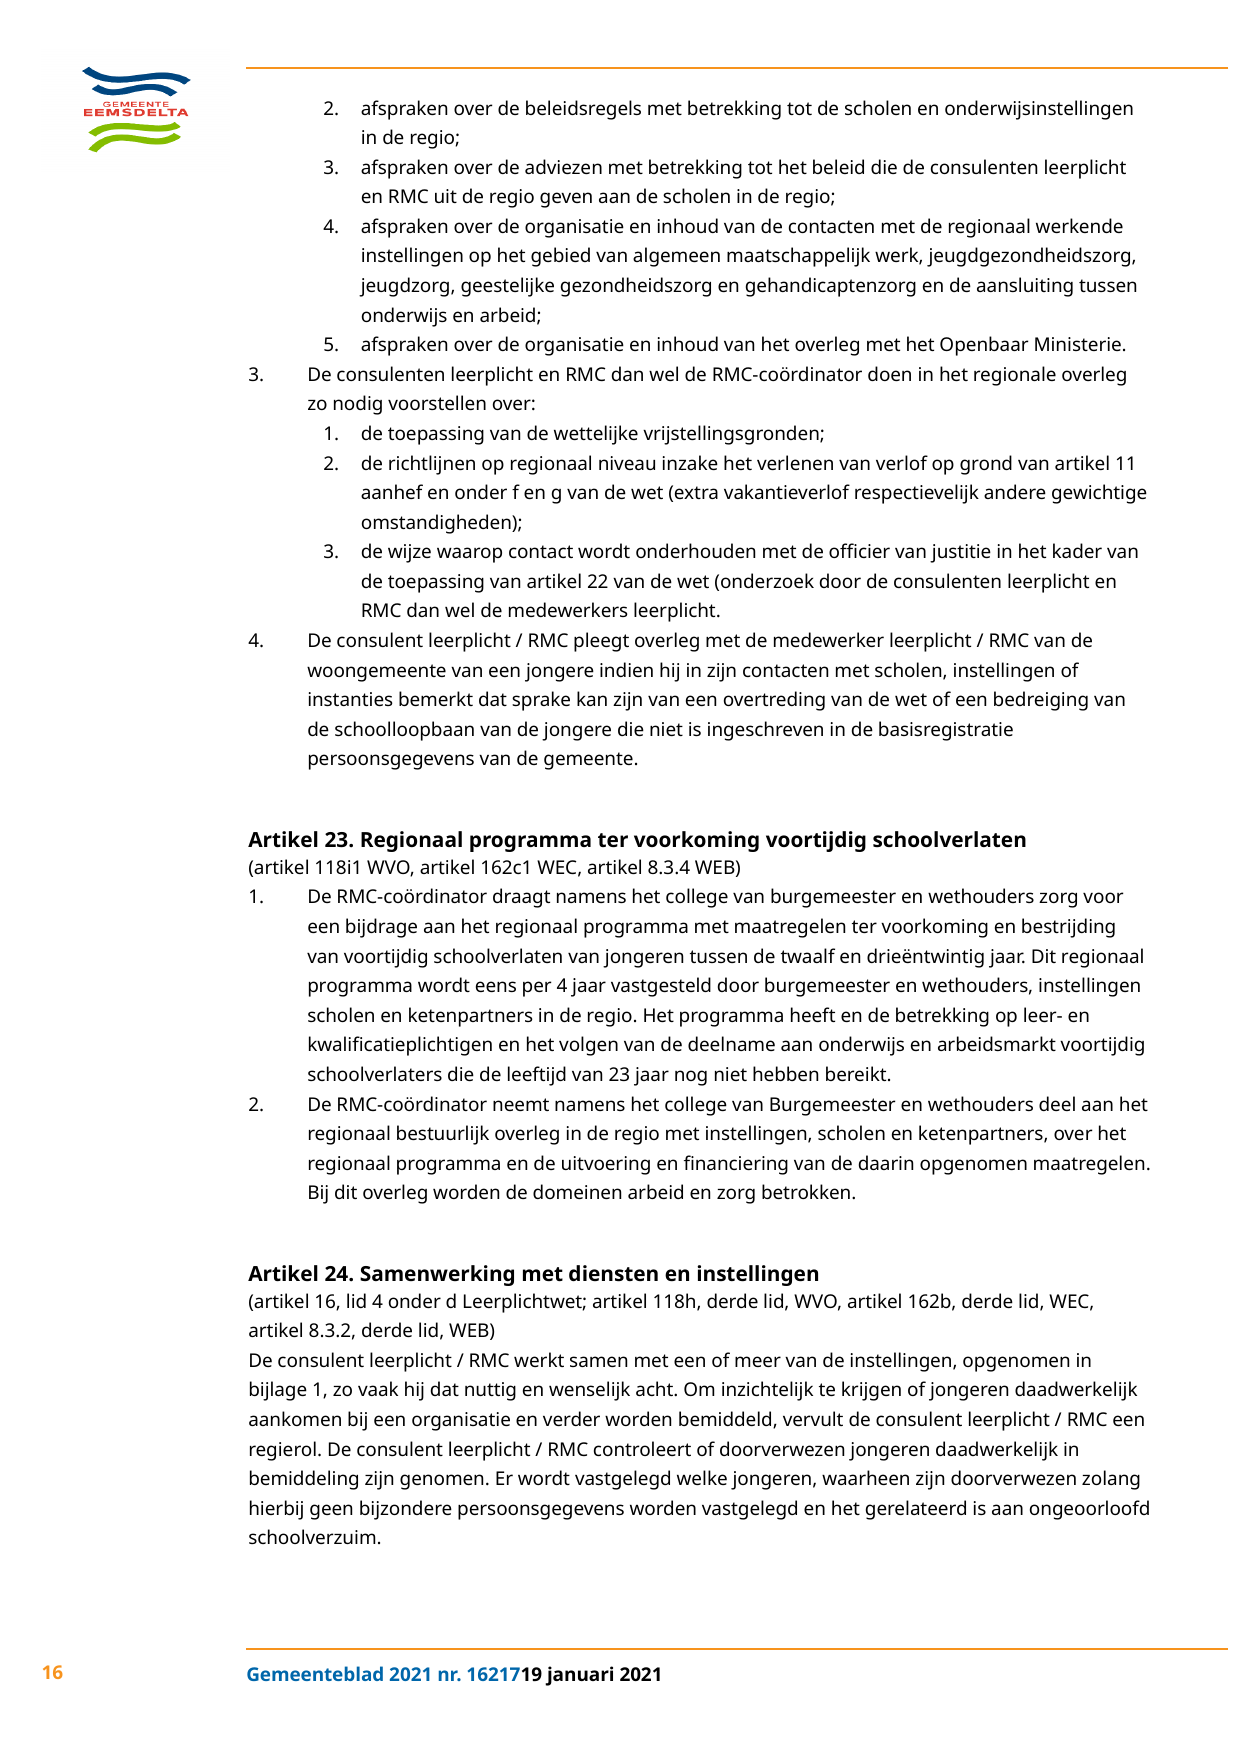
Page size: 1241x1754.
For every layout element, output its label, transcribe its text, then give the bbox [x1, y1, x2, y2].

list de toepassing van de wettelijke vrijstellingsgronden; [323, 420, 1152, 446]
text Artikel 24. Samenwerking met diensten en instellingen [248, 1259, 1152, 1288]
text Artikel 23. Regionaal programma ter voorkoming voortijdig schoolverlaten [248, 826, 1152, 854]
list de richtlijnen op regionaal niveau inzake het verlenen van verlof op grond van artikel 11 aanhef en onder f en g van de wet (extra vakantieverlof respectievelijk andere gewichtige omstandigheden); [323, 450, 1152, 535]
text De consulent leerplicht / RMC werkt samen met een of meer van de instellingen, opgenomen in bijlage 1, zo vaak hij dat nuttig en wenselijk acht. Om inzichtelijk te krijgen of jongeren daadwerkelijk aankomen bij een organisatie en verder worden bemiddeld, vervult de consulent leerplicht / RMC een regierol. De consulent leerplicht / RMC controleert of doorverwezen jongeren daadwerkelijk in bemiddeling zijn genomen. Er wordt vastgelegd welke jongeren, waarheen zijn doorverwezen zolang hierbij geen bijzondere persoonsgegevens worden vastgelegd en het gerelateerd is aan ongeoorloofd schoolverzuim. [248, 1347, 1152, 1550]
list De RMC-coördinator draagt namens het college van burgemeester en wethouders zorg voor een bijdrage aan het regionaal programma met maatregelen ter voorkoming en bestrijding van voortijdig schoolverlaten van jongeren tussen de twaalf en drieëntwintig jaar. Dit regionaal programma wordt eens per 4 jaar vastgesteld door burgemeester en wethouders, instellingen scholen en ketenpartners in de regio. Het programma heeft en de betrekking op leer- en kwalificatieplichtigen en het volgen van de deelname aan onderwijs en arbeidsmarkt voortijdig schoolverlaters die de leeftijd van 23 jaar nog niet hebben bereikt. [248, 884, 1152, 1087]
text (artikel 16, lid 4 onder d Leerplichtwet; artikel 118h, derde lid, WVO, artikel 162b, derde lid, WEC, artikel 8.3.2, derde lid, WEB) [248, 1288, 1152, 1343]
list afspraken over de adviezen met betrekking tot het beleid die de consulenten leerplicht en RMC uit de regio geven aan de scholen in de regio; [323, 154, 1152, 209]
list afspraken over de organisatie en inhoud van de contacten met de regionaal werkende instellingen op het gebied van algemeen maatschappelijk werk, jeugdgezondheidszorg, jeugdzorg, geestelijke gezondheidszorg en gehandicaptenzorg en de aansluiting tussen onderwijs en arbeid; [323, 213, 1152, 328]
list afspraken over de beleidsregels met betrekking tot de scholen en onderwijsinstellingen in de regio; [323, 95, 1152, 150]
list De consulenten leerplicht en RMC dan wel de RMC-coördinator doen in het regionale overleg zo nodig voorstellen over: [248, 361, 1152, 416]
list afspraken over de organisatie en inhoud van het overleg met het Openbaar Ministerie. [323, 331, 1152, 357]
list De consulent leerplicht / RMC pleegt overleg met de medewerker leerplicht / RMC van de woongemeente van een jongere indien hij in zijn contacten met scholen, instellingen of instanties bemerkt dat sprake kan zijn van een overtreding van de wet of een bedreiging van de schoolloopbaan van de jongere die niet is ingeschreven in de basisregistratie persoonsgegevens van de gemeente. [248, 627, 1152, 771]
picture [41, 47, 231, 172]
list De RMC-coördinator neemt namens het college van Burgemeester en wethouders deel aan het regionaal bestuurlijk overleg in de regio met instellingen, scholen en ketenpartners, over het regionaal programma en de uitvoering en financiering van de daarin opgenomen maatregelen. Bij dit overleg worden de domeinen arbeid en zorg betrokken. [248, 1091, 1152, 1205]
text (artikel 118i1 WVO, artikel 162c1 WEC, artikel 8.3.4 WEB) [248, 854, 1152, 880]
list de wijze waarop contact wordt onderhouden met de officier van justitie in het kader van de toepassing van artikel 22 van de wet (onderzoek door de consulenten leerplicht en RMC dan wel de medewerkers leerplicht. [323, 538, 1152, 623]
